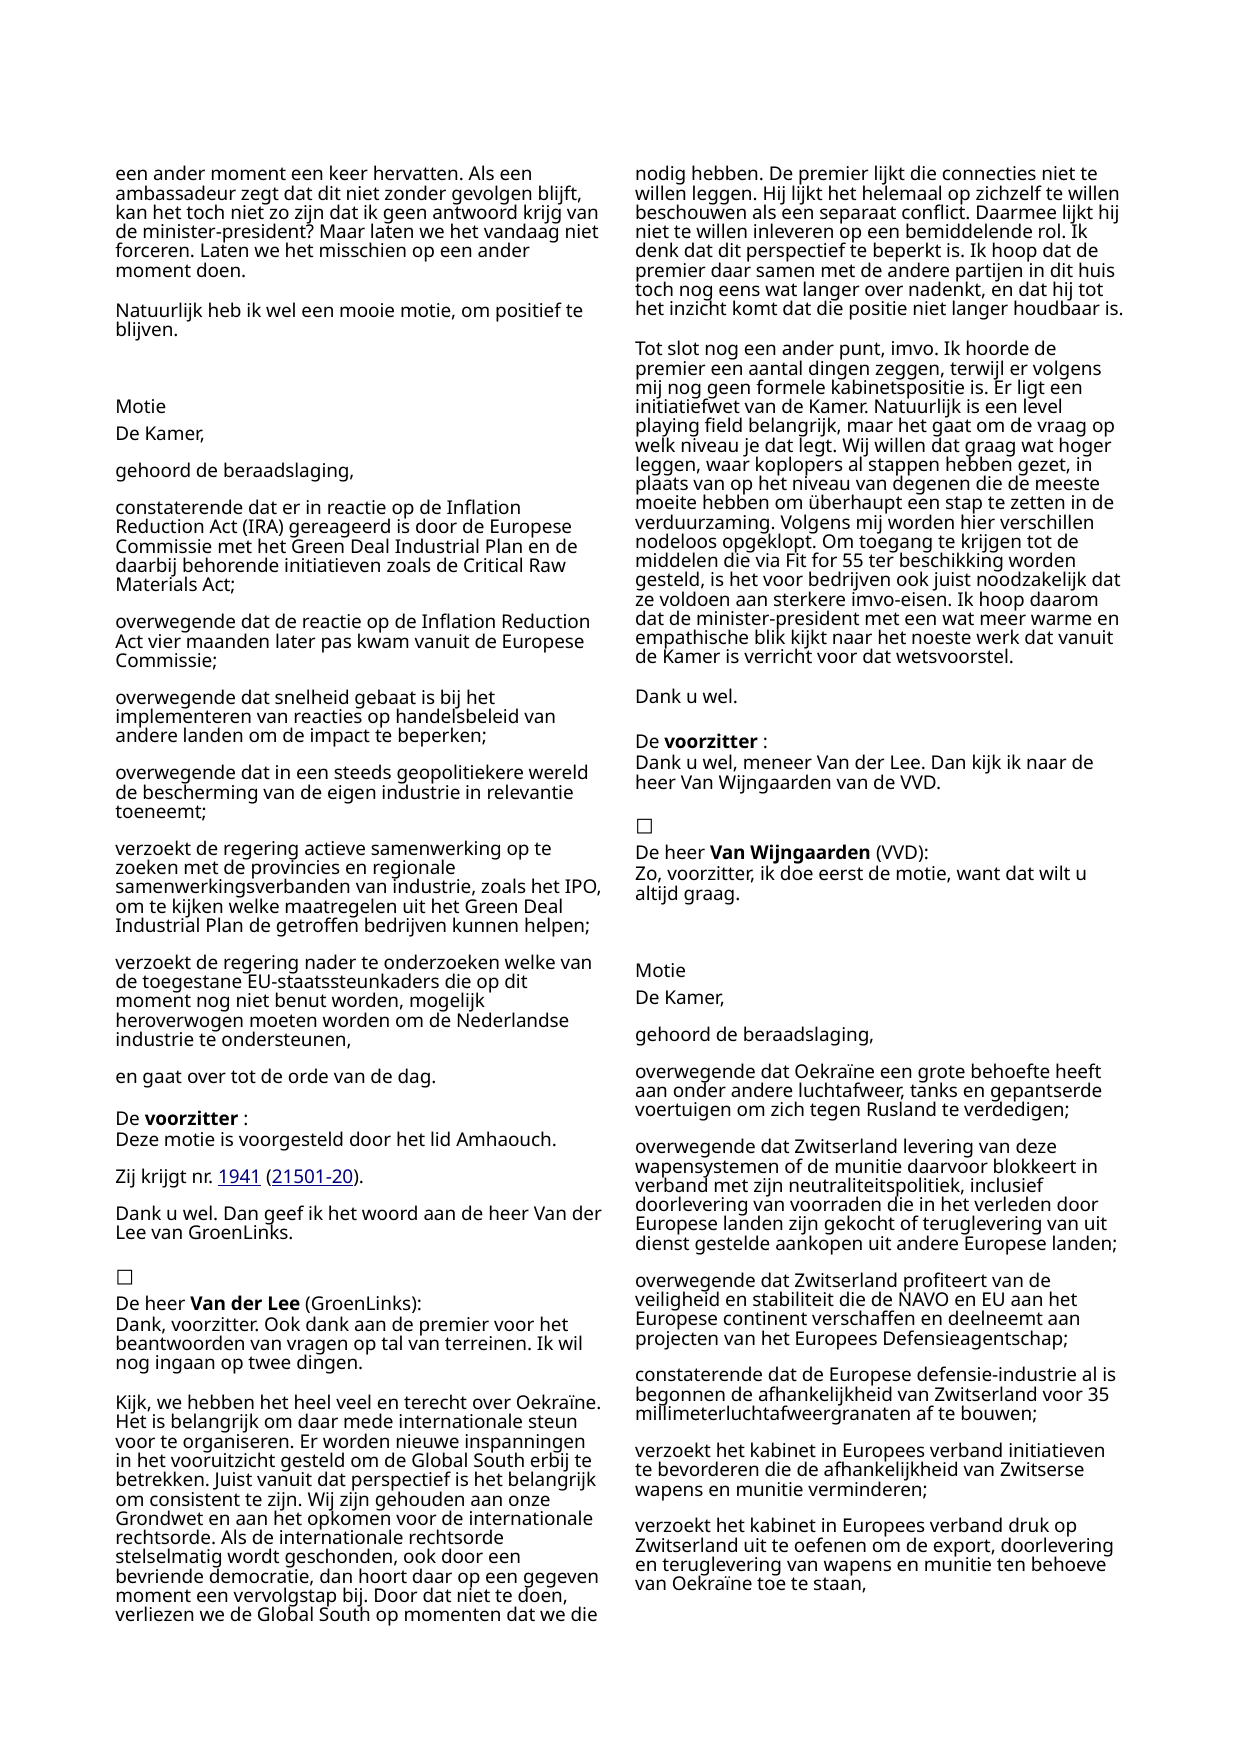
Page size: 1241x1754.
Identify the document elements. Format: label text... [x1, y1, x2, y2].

text gehoord de beraadslaging, [115, 462, 605, 482]
text De Kamer, [115, 425, 605, 444]
text Natuurlijk heb ik wel een mooie motie, om positief te blijven. [115, 302, 605, 340]
text overwegende dat Zwitserland profiteert van de veiligheid en stabiliteit die de NAVO en EU aan het Europese continent verschaffen en deelneemt aan projecten van het Europees Defensieagentschap; [635, 1272, 1125, 1349]
text De voorzitter : [635, 729, 1125, 754]
text verzoekt de regering nader te onderzoeken welke van de toegestane EU-staatssteunkaders die op dit moment nog niet benut worden, mogelijk heroverwogen moeten worden om de Nederlandse industrie te ondersteunen, [115, 954, 605, 1050]
text overwegende dat de reactie op de Inflation Reduction Act vier maanden later pas kwam vanuit de Europese Commissie; [115, 613, 605, 671]
text verzoekt het kabinet in Europees verband initiatieven te bevorderen die de afhankelijkheid van Zwitserse wapens en munitie verminderen; [635, 1442, 1125, 1500]
text ⬜ [635, 814, 1125, 839]
text Tot slot nog een ander punt, imvo. Ik hoorde de premier een aantal dingen zeggen, terwijl er volgens mij nog geen formele kabinetspositie is. Er ligt een initiatiefwet van de Kamer. Natuurlijk is een level playing field belangrijk, maar het gaat om de vraag op welk niveau je dat legt. Wij willen dat graag wat hoger leggen, waar koplopers al stappen hebben gezet, in plaats van op het niveau van degenen die de meeste moeite hebben om überhaupt een stap te zetten in de verduurzaming. Volgens mij worden hier verschillen nodeloos opgeklopt. Om toegang te krijgen tot de middelen die via Fit for 55 ter beschikking worden gesteld, is het voor bedrijven ook juist noodzakelijk dat ze voldoen aan sterkere imvo-eisen. Ik hoop daarom dat de minister-president met een wat meer warme en empathische blik kijkt naar het noeste werk dat vanuit de Kamer is verricht voor dat wetsvoorstel. [635, 340, 1125, 668]
text Dank, voorzitter. Ook dank aan de premier voor het beantwoorden van vragen op tal van terreinen. Ik wil nog ingaan op twee dingen. [115, 1316, 605, 1373]
text Motie [115, 394, 605, 419]
text De heer Van der Lee (GroenLinks): [115, 1290, 605, 1316]
text Deze motie is voorgesteld door het lid Amhaouch. [115, 1131, 605, 1150]
text De voorzitter : [115, 1105, 605, 1131]
text constaterende dat er in reactie op de Inflation Reduction Act (IRA) gereageerd is door de Europese Commissie met het Green Deal Industrial Plan en de daarbij behorende initiatieven zoals de Critical Raw Materials Act; [115, 499, 605, 596]
text overwegende dat in een steeds geopolitiekere wereld de bescherming van de eigen industrie in relevantie toeneemt; [115, 764, 605, 822]
text ⬜ [115, 1264, 605, 1290]
text nodig hebben. De premier lijkt die connecties niet te willen leggen. Hij lijkt het helemaal op zichzelf te willen beschouwen als een separaat conflict. Daarmee lijkt hij niet te willen inleveren op een bemiddelende rol. Ik denk dat dit perspectief te beperkt is. Ik hoop dat de premier daar samen met de andere partijen in dit huis toch nog eens wat langer over nadenkt, en dat hij tot het inzicht komt dat die positie niet langer houdbaar is. [635, 165, 1125, 319]
text een ander moment een keer hervatten. Als een ambassadeur zegt dat dit niet zonder gevolgen blijft, kan het toch niet zo zijn dat ik geen antwoord krijg van de minister-president? Maar laten we het vandaag niet forceren. Laten we het misschien op een ander moment doen. [115, 165, 605, 281]
text Dank u wel, meneer Van der Lee. Dan kijk ik naar de heer Van Wijngaarden van de VVD. [635, 754, 1125, 793]
text overwegende dat Oekraïne een grote behoefte heeft aan onder andere luchtafweer, tanks en gepantserde voertuigen om zich tegen Rusland te verdedigen; [635, 1063, 1125, 1121]
text verzoekt de regering actieve samenwerking op te zoeken met de provincies en regionale samenwerkingsverbanden van industrie, zoals het IPO, om te kijken welke maatregelen uit het Green Deal Industrial Plan de getroffen bedrijven kunnen helpen; [115, 840, 605, 936]
text constaterende dat de Europese defensie-industrie al is begonnen de afhankelijkheid van Zwitserland voor 35 millimeterluchtafweergranaten af te bouwen; [635, 1366, 1125, 1424]
text overwegende dat Zwitserland levering van deze wapensystemen of de munitie daarvoor blokkeert in verband met zijn neutraliteitspolitiek, inclusief doorlevering van voorraden die in het verleden door Europese landen zijn gekocht of teruglevering van uit dienst gestelde aankopen uit andere Europese landen; [635, 1138, 1125, 1254]
text Kijk, we hebben het heel veel en terecht over Oekraïne. Het is belangrijk om daar mede internationale steun voor te organiseren. Er worden nieuwe inspanningen in het vooruitzicht gesteld om de Global South erbij te betrekken. Juist vanuit dat perspectief is het belangrijk om consistent te zijn. Wij zijn gehouden aan onze Grondwet en aan het opkomen voor de internationale rechtsorde. Als de internationale rechtsorde stelselmatig wordt geschonden, ook door een bevriende democratie, dan hoort daar op een gegeven moment een vervolgstap bij. Door dat niet te doen, verliezen we de Global South op momenten dat we die [115, 1394, 605, 1625]
text Dank u wel. [635, 688, 1125, 708]
text De heer Van Wijngaarden (VVD): [635, 839, 1125, 865]
text en gaat over tot de orde van de dag. [115, 1068, 605, 1087]
text gehoord de beraadslaging, [635, 1026, 1125, 1045]
text Motie [635, 957, 1125, 983]
text Zij krijgt nr. 1941 (21501-20). [115, 1168, 605, 1187]
text Dank u wel. Dan geef ik het woord aan de heer Van der Lee van GroenLinks. [115, 1205, 605, 1243]
text Zo, voorzitter, ik doe eerst de motie, want dat wilt u altijd graag. [635, 865, 1125, 904]
text overwegende dat snelheid gebaat is bij het implementeren van reacties op handelsbeleid van andere landen om de impact te beperken; [115, 689, 605, 747]
text De Kamer, [635, 989, 1125, 1008]
text verzoekt het kabinet in Europees verband druk op Zwitserland uit te oefenen om de export, doorlevering en teruglevering van wapens en munitie ten behoeve van Oekraïne toe te staan, [635, 1517, 1125, 1594]
